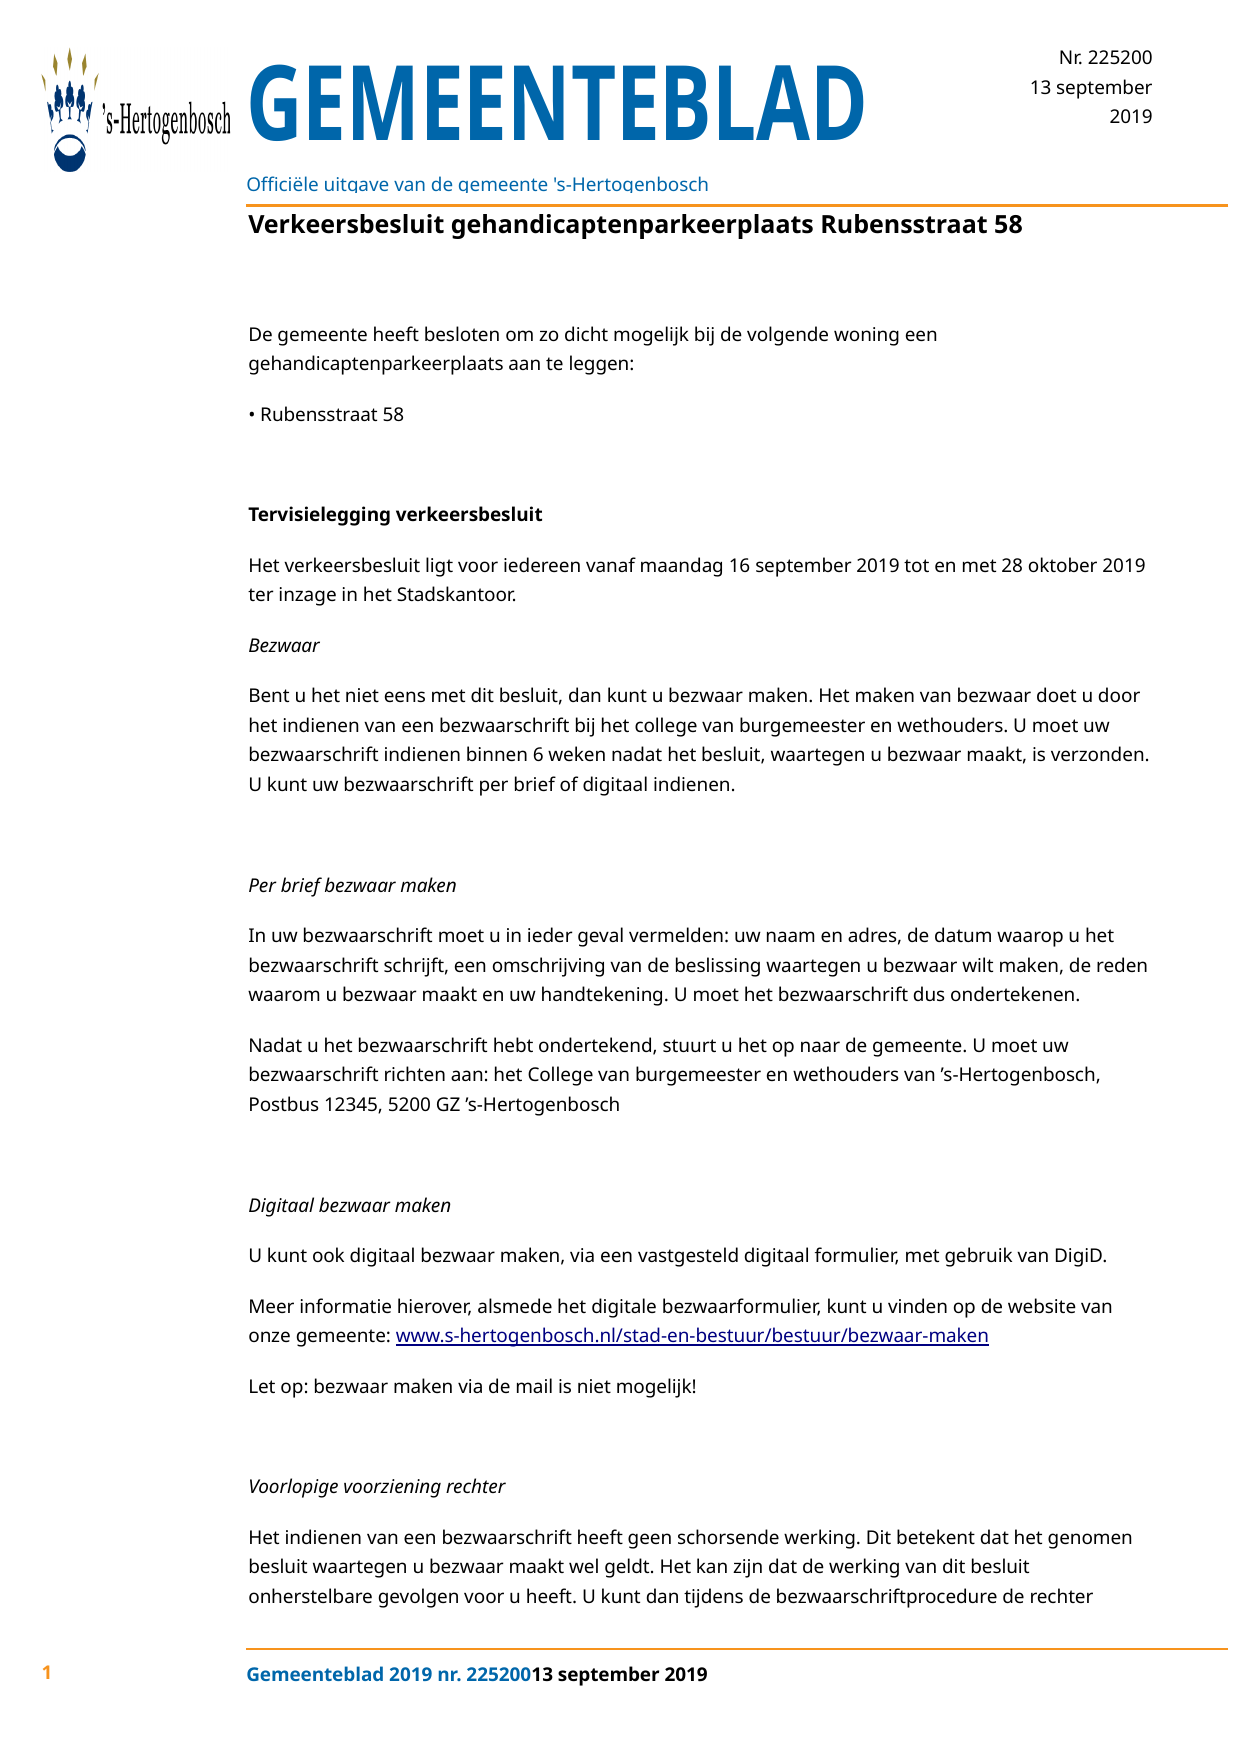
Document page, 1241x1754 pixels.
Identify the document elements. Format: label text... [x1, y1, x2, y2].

text Het verkeersbesluit ligt voor iedereen vanaf maandag 16 september 2019 tot en met 28 oktober 2019 ter inzage in het Stadskantoor. [248, 552, 1152, 607]
text Digitaal bezwaar maken [248, 1192, 1152, 1218]
text U kunt ook digitaal bezwaar maken, via een vastgesteld digitaal formulier, met gebruik van DigiD. [248, 1242, 1152, 1268]
text Bent u het niet eens met dit besluit, dan kunt u bezwaar maken. Het maken van bezwaar doet u door het indienen van een bezwaarschrift bij het college van burgemeester en wethouders. U moet uw bezwaarschrift indienen binnen 6 weken nadat het besluit, waartegen u bezwaar maakt, is verzonden. U kunt uw bezwaarschrift per brief of digitaal indienen. [248, 682, 1152, 797]
text • Rubensstraat 58 [248, 401, 1152, 426]
text Meer informatie hierover, alsmede het digitale bezwaarformulier, kunt u vinden op de website van onze gemeente: www.s-hertogenbosch.nl/stad-en-bestuur/bestuur/bezwaar-maken [248, 1293, 1152, 1348]
text In uw bezwaarschrift moet u in ieder geval vermelden: uw naam en adres, de datum waarop u het bezwaarschrift schrijft, een omschrijving van de beslissing waartegen u bezwaar wilt maken, de reden waarom u bezwaar maakt en uw handtekening. U moet het bezwaarschrift dus ondertekenen. [248, 922, 1152, 1007]
text Per brief bezwaar maken [248, 872, 1152, 898]
text Let op: bezwaar maken via de mail is niet mogelijk! [248, 1373, 1152, 1398]
text Het indienen van een bezwaarschrift heeft geen schorsende werking. Dit betekent dat het genomen besluit waartegen u bezwaar maakt wel geldt. Het kan zijn dat de werking van dit besluit onherstelbare gevolgen voor u heeft. U kunt dan tijdens de bezwaarschriftprocedure de rechter [248, 1524, 1152, 1609]
text Voorlopige voorziening rechter [248, 1474, 1152, 1499]
text Bezwaar [248, 632, 1152, 658]
text De gemeente heeft besloten om zo dicht mogelijk bij de volgende woning een gehandicaptenparkeerplaats aan te leggen: [248, 321, 1152, 376]
picture [41, 47, 231, 172]
text Nadat u het bezwaarschrift hebt ondertekend, stuurt u het op naar de gemeente. U moet uw bezwaarschrift richten aan: het College van burgemeester en wethouders van ’s-Hertogenbosch, Postbus 12345, 5200 GZ ’s-Hertogenbosch [248, 1032, 1152, 1117]
text Tervisielegging verkeersbesluit [248, 502, 1152, 527]
text Verkeersbesluit gehandicaptenparkeerplaats Rubensstraat 58 [248, 207, 1152, 241]
